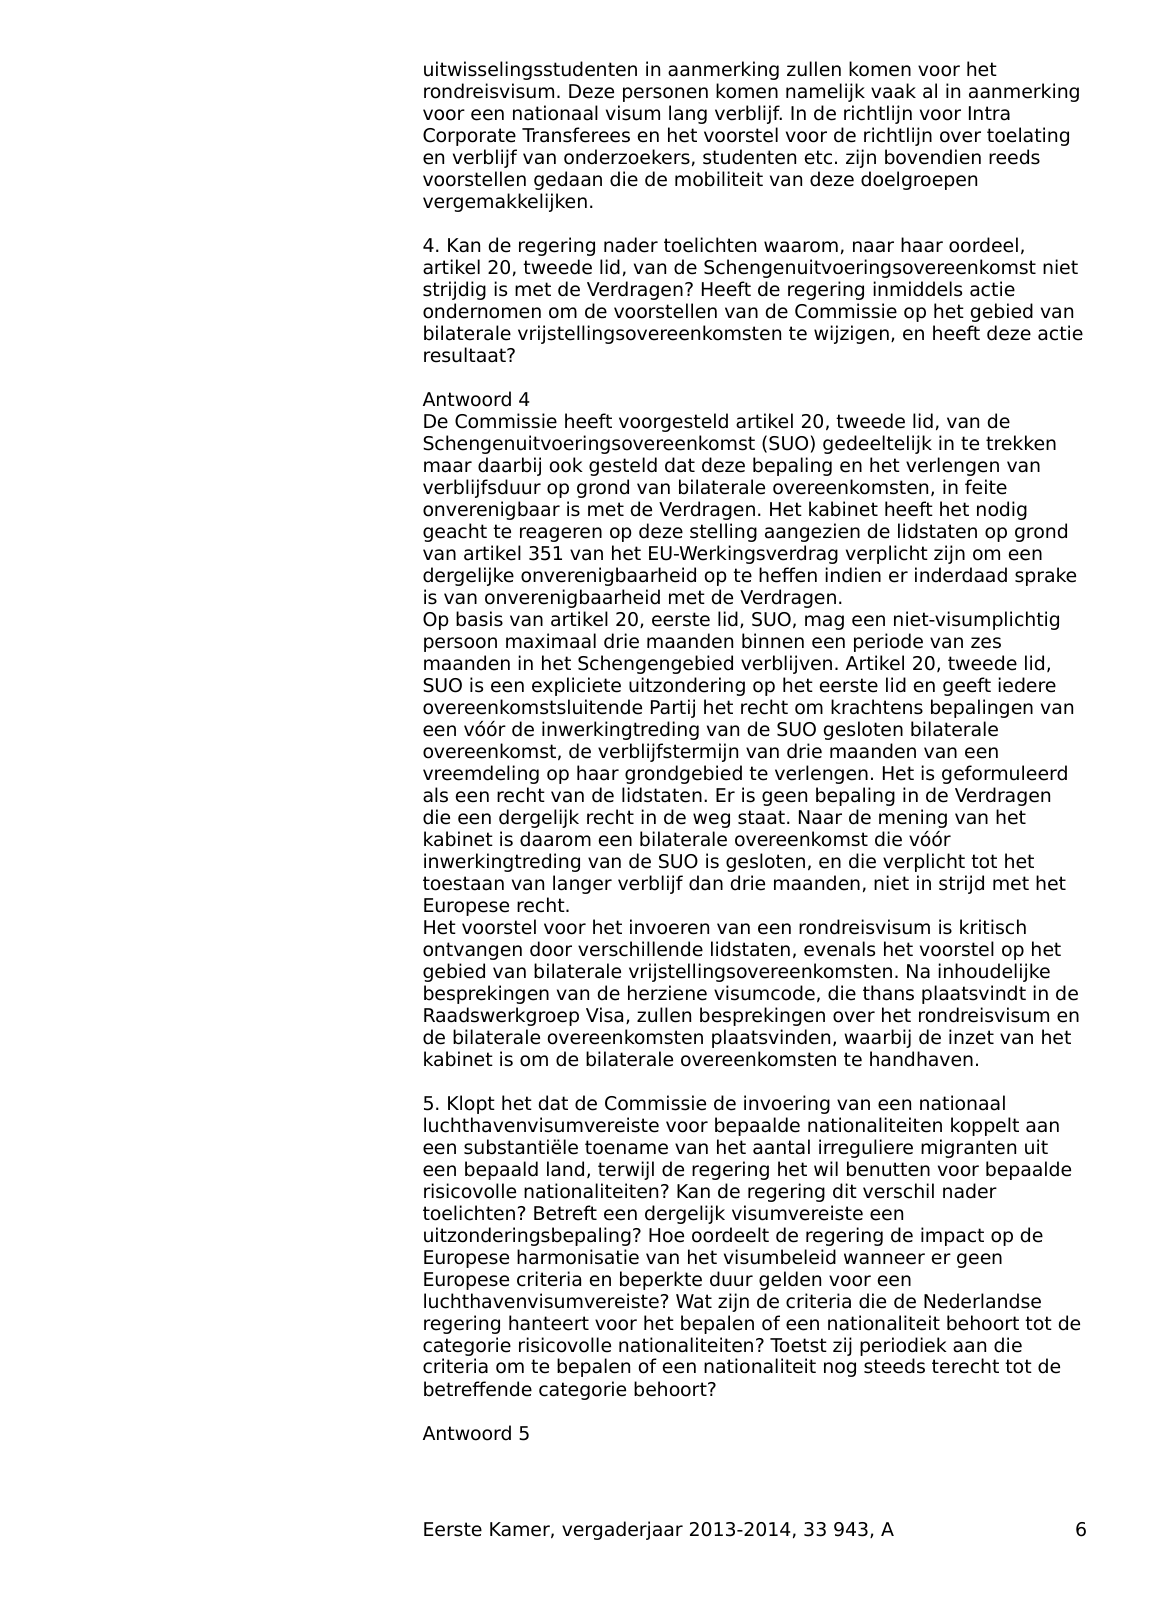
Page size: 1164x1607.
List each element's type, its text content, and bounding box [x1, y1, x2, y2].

text Het voorstel voor het invoeren van een rondreisvisum is kritisch ontvangen door verschillende lidstaten, evenals het voorstel op het gebied van bilaterale vrijstellingsovereenkomsten. Na inhoudelijke besprekingen van de herziene visumcode, die thans plaatsvindt in de Raadswerkgroep Visa, zullen besprekingen over het rondreisvisum en de bilaterale overeenkomsten plaatsvinden, waarbij de inzet van het kabinet is om de bilaterale overeenkomsten te handhaven. [422, 917, 1087, 1071]
text Antwoord 4 [422, 389, 1087, 411]
text Antwoord 5 [422, 1423, 1087, 1444]
text De Commissie heeft voorgesteld artikel 20, tweede lid, van de Schengenuitvoeringsovereenkomst (SUO) gedeeltelijk in te trekken maar daarbij ook gesteld dat deze bepaling en het verlengen van verblijfsduur op grond van bilaterale overeenkomsten, in feite onverenigbaar is met de Verdragen. Het kabinet heeft het nodig geacht te reageren op deze stelling aangezien de lidstaten op grond van artikel 351 van het EU-Werkingsverdrag verplicht zijn om een dergelijke onverenigbaarheid op te heffen indien er inderdaad sprake is van onverenigbaarheid met de Verdragen. [422, 411, 1087, 609]
text uitwisselingsstudenten in aanmerking zullen komen voor het rondreisvisum. Deze personen komen namelijk vaak al in aanmerking voor een nationaal visum lang verblijf. In de richtlijn voor Intra Corporate Transferees en het voorstel voor de richtlijn over toelating en verblijf van onderzoekers, studenten etc. zijn bovendien reeds voorstellen gedaan die de mobiliteit van deze doelgroepen vergemakkelijken. [422, 59, 1087, 213]
text 5. Klopt het dat de Commissie de invoering van een nationaal luchthavenvisumvereiste voor bepaalde nationaliteiten koppelt aan een substantiële toename van het aantal irreguliere migranten uit een bepaald land, terwijl de regering het wil benutten voor bepaalde risicovolle nationaliteiten? Kan de regering dit verschil nader toelichten? Betreft een dergelijk visumvereiste een uitzonderingsbepaling? Hoe oordeelt de regering de impact op de Europese harmonisatie van het visumbeleid wanneer er geen Europese criteria en beperkte duur gelden voor een luchthavenvisumvereiste? Wat zijn de criteria die de Nederlandse regering hanteert voor het bepalen of een nationaliteit behoort tot de categorie risicovolle nationaliteiten? Toetst zij periodiek aan die criteria om te bepalen of een nationaliteit nog steeds terecht tot de betreffende categorie behoort? [422, 1093, 1087, 1400]
text Op basis van artikel 20, eerste lid, SUO, mag een niet-visumplichtig persoon maximaal drie maanden binnen een periode van zes maanden in het Schengengebied verblijven. Artikel 20, tweede lid, SUO is een expliciete uitzondering op het eerste lid en geeft iedere overeenkomstsluitende Partij het recht om krachtens bepalingen van een vóór de inwerkingtreding van de SUO gesloten bilaterale overeenkomst, de verblijfstermijn van drie maanden van een vreemdeling op haar grondgebied te verlengen. Het is geformuleerd als een recht van de lidstaten. Er is geen bepaling in de Verdragen die een dergelijk recht in de weg staat. Naar de mening van het kabinet is daarom een bilaterale overeenkomst die vóór inwerkingtreding van de SUO is gesloten, en die verplicht tot het toestaan van langer verblijf dan drie maanden, niet in strijd met het Europese recht. [422, 609, 1087, 917]
text 4. Kan de regering nader toelichten waarom, naar haar oordeel, artikel 20, tweede lid, van de Schengenuitvoeringsovereenkomst niet strijdig is met de Verdragen? Heeft de regering inmiddels actie ondernomen om de voorstellen van de Commissie op het gebied van bilaterale vrijstellingsovereenkomsten te wijzigen, en heeft deze actie resultaat? [422, 235, 1087, 367]
